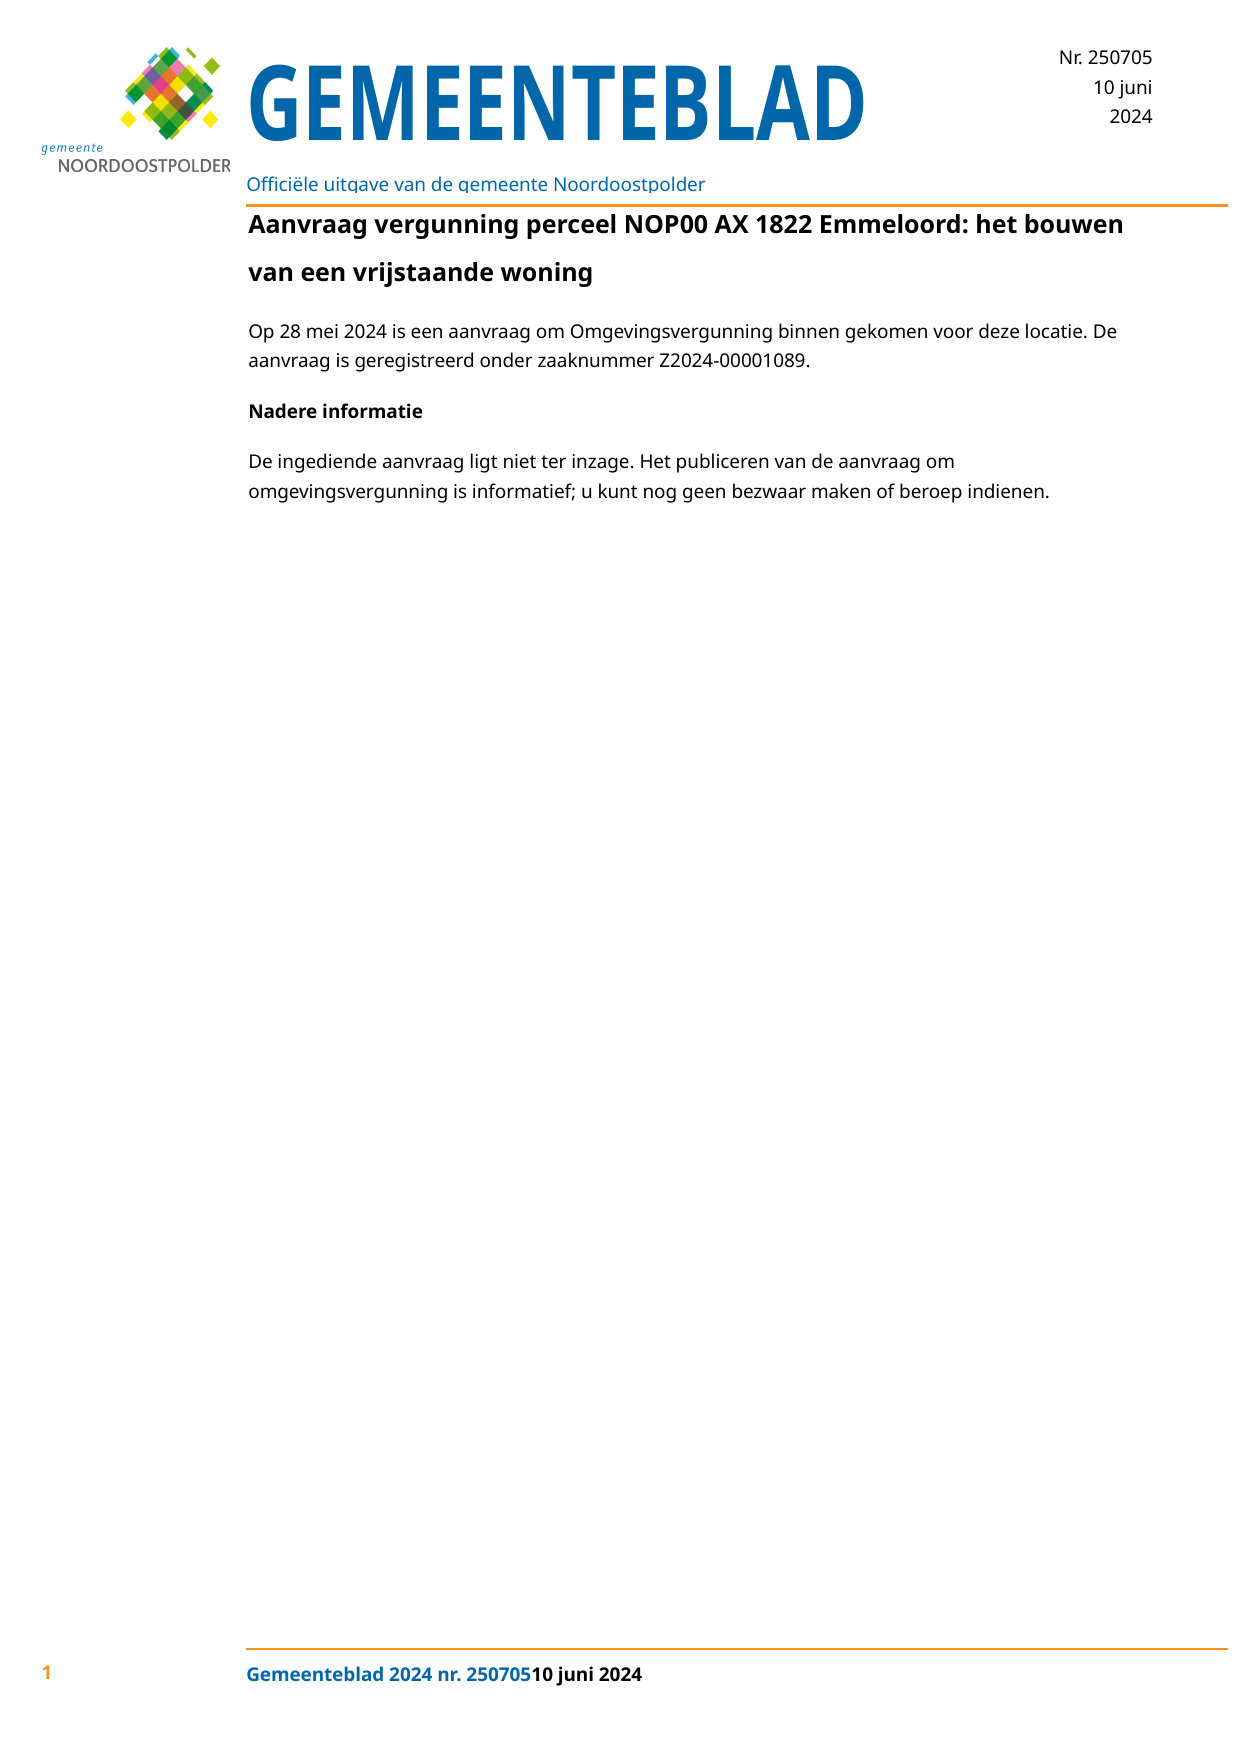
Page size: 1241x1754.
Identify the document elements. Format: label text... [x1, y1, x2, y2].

text Op 28 mei 2024 is een aanvraag om Omgevingsvergunning binnen gekomen voor deze locatie. De aanvraag is geregistreerd onder zaaknummer Z2024-00001089. [248, 318, 1152, 373]
text Aanvraag vergunning perceel NOP00 AX 1822 Emmeloord: het bouwen van een vrijstaande woning [248, 207, 1152, 288]
text Nadere informatie [248, 398, 1152, 424]
text De ingediende aanvraag ligt niet ter inzage. Het publiceren van de aanvraag om omgevingsvergunning is informatief; u kunt nog geen bezwaar maken of beroep indienen. [248, 448, 1152, 504]
picture [41, 47, 231, 172]
